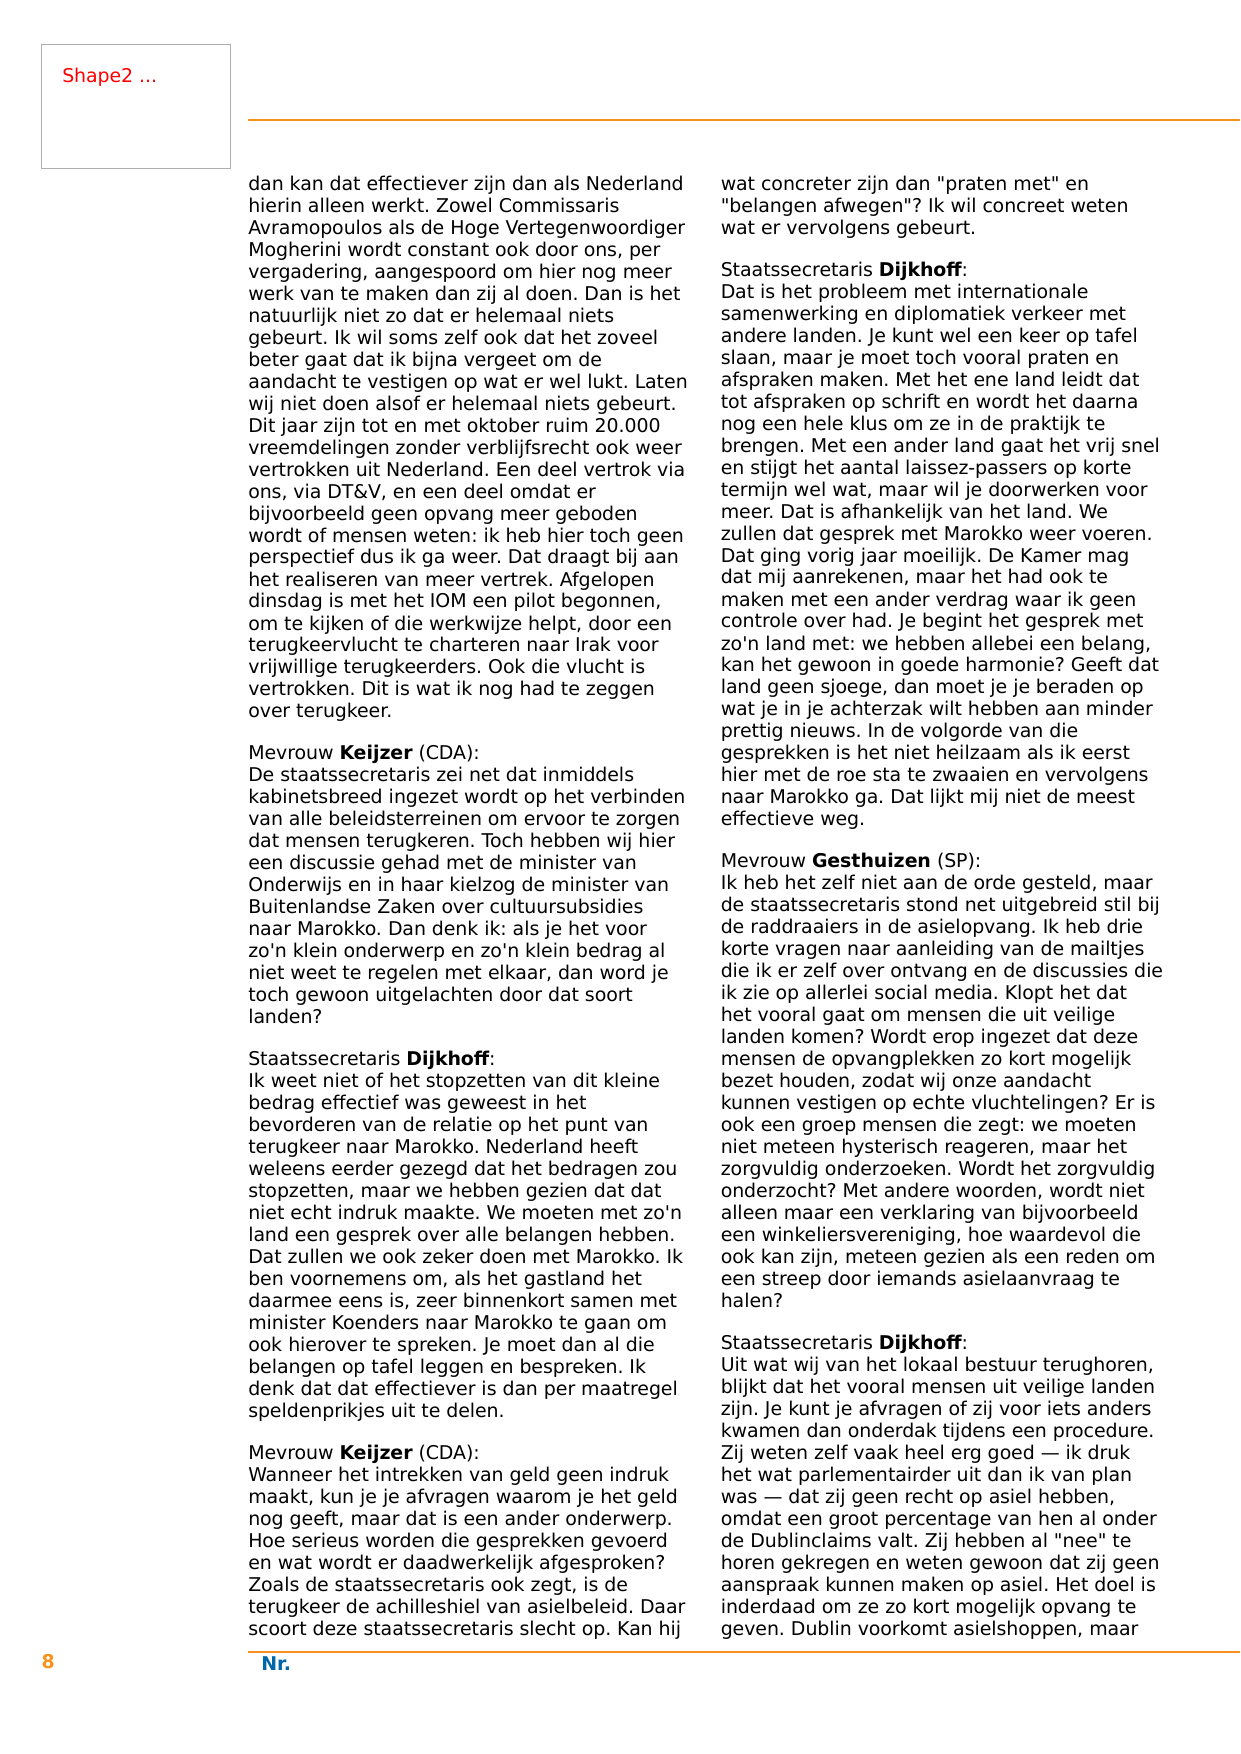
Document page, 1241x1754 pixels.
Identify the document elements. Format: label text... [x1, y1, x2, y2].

text Mevrouw Keijzer (CDA): [248, 1442, 691, 1464]
text dan kan dat effectiever zijn dan als Nederland hierin alleen werkt. Zowel Commissaris Avramopoulos als de Hoge Vertegenwoordiger Mogherini wordt constant ook door ons, per vergadering, aangespoord om hier nog meer werk van te maken dan zij al doen. Dan is het natuurlijk niet zo dat er helemaal niets gebeurt. Ik wil soms zelf ook dat het zoveel beter gaat dat ik bijna vergeet om de aandacht te vestigen op wat er wel lukt. Laten wij niet doen alsof er helemaal niets gebeurt. Dit jaar zijn tot en met oktober ruim 20.000 vreemdelingen zonder verblijfsrecht ook weer vertrokken uit Nederland. Een deel vertrok via ons, via DT&V, en een deel omdat er bijvoorbeeld geen opvang meer geboden wordt of mensen weten: ik heb hier toch geen perspectief dus ik ga weer. Dat draagt bij aan het realiseren van meer vertrek. Afgelopen dinsdag is met het IOM een pilot begonnen, om te kijken of die werkwijze helpt, door een terugkeervlucht te charteren naar Irak voor vrijwillige terugkeerders. Ook die vlucht is vertrokken. Dit is wat ik nog had te zeggen over terugkeer. [248, 173, 691, 722]
text Staatssecretaris Dijkhoff: [721, 1332, 1163, 1354]
text Wanneer het intrekken van geld geen indruk maakt, kun je je afvragen waarom je het geld nog geeft, maar dat is een ander onderwerp. Hoe serieus worden die gesprekken gevoerd en wat wordt er daadwerkelijk afgesproken? Zoals de staatssecretaris ook zegt, is de terugkeer de achilleshiel van asielbeleid. Daar scoort deze staatssecretaris slecht op. Kan hij [248, 1464, 691, 1639]
text Staatssecretaris Dijkhoff: [721, 259, 1163, 281]
text Staatssecretaris Dijkhoff: [248, 1048, 691, 1070]
text Mevrouw Keijzer (CDA): [248, 742, 691, 764]
text Ik heb het zelf niet aan de orde gesteld, maar de staatssecretaris stond net uitgebreid stil bij de raddraaiers in de asielopvang. Ik heb drie korte vragen naar aanleiding van de mailtjes die ik er zelf over ontvang en de discussies die ik zie op allerlei social media. Klopt het dat het vooral gaat om mensen die uit veilige landen komen? Wordt erop ingezet dat deze mensen de opvangplekken zo kort mogelijk bezet houden, zodat wij onze aandacht kunnen vestigen op echte vluchtelingen? Er is ook een groep mensen die zegt: we moeten niet meteen hysterisch reageren, maar het zorgvuldig onderzoeken. Wordt het zorgvuldig onderzocht? Met andere woorden, wordt niet alleen maar een verklaring van bijvoorbeeld een winkeliersvereniging, hoe waardevol die ook kan zijn, meteen gezien als een reden om een streep door iemands asielaanvraag te halen? [721, 872, 1163, 1312]
text Mevrouw Gesthuizen (SP): [721, 850, 1163, 872]
text Uit wat wij van het lokaal bestuur terughoren, blijkt dat het vooral mensen uit veilige landen zijn. Je kunt je afvragen of zij voor iets anders kwamen dan onderdak tijdens een procedure. Zij weten zelf vaak heel erg goed — ik druk het wat parlementairder uit dan ik van plan was — dat zij geen recht op asiel hebben, omdat een groot percentage van hen al onder de Dublinclaims valt. Zij hebben al "nee" te horen gekregen en weten gewoon dat zij geen aanspraak kunnen maken op asiel. Het doel is inderdaad om ze zo kort mogelijk opvang te geven. Dublin voorkomt asielshoppen, maar [721, 1354, 1163, 1639]
text wat concreter zijn dan "praten met" en "belangen afwegen"? Ik wil concreet weten wat er vervolgens gebeurt. [721, 173, 1163, 239]
text De staatssecretaris zei net dat inmiddels kabinetsbreed ingezet wordt op het verbinden van alle beleidsterreinen om ervoor te zorgen dat mensen terugkeren. Toch hebben wij hier een discussie gehad met de minister van Onderwijs en in haar kielzog de minister van Buitenlandse Zaken over cultuursubsidies naar Marokko. Dan denk ik: als je het voor zo'n klein onderwerp en zo'n klein bedrag al niet weet te regelen met elkaar, dan word je toch gewoon uitgelachten door dat soort landen? [248, 764, 691, 1028]
text Ik weet niet of het stopzetten van dit kleine bedrag effectief was geweest in het bevorderen van de relatie op het punt van terugkeer naar Marokko. Nederland heeft weleens eerder gezegd dat het bedragen zou stopzetten, maar we hebben gezien dat dat niet echt indruk maakte. We moeten met zo'n land een gesprek over alle belangen hebben. Dat zullen we ook zeker doen met Marokko. Ik ben voornemens om, als het gastland het daarmee eens is, zeer binnenkort samen met minister Koenders naar Marokko te gaan om ook hierover te spreken. Je moet dan al die belangen op tafel leggen en bespreken. Ik denk dat dat effectiever is dan per maatregel speldenprikjes uit te delen. [248, 1070, 691, 1422]
text Dat is het probleem met internationale samenwerking en diplomatiek verkeer met andere landen. Je kunt wel een keer op tafel slaan, maar je moet toch vooral praten en afspraken maken. Met het ene land leidt dat tot afspraken op schrift en wordt het daarna nog een hele klus om ze in de praktijk te brengen. Met een ander land gaat het vrij snel en stijgt het aantal laissez-passers op korte termijn wel wat, maar wil je doorwerken voor meer. Dat is afhankelijk van het land. We zullen dat gesprek met Marokko weer voeren. Dat ging vorig jaar moeilijk. De Kamer mag dat mij aanrekenen, maar het had ook te maken met een ander verdrag waar ik geen controle over had. Je begint het gesprek met zo'n land met: we hebben allebei een belang, kan het gewoon in goede harmonie? Geeft dat land geen sjoege, dan moet je je beraden op wat je in je achterzak wilt hebben aan minder prettig nieuws. In de volgorde van die gesprekken is het niet heilzaam als ik eerst hier met de roe sta te zwaaien en vervolgens naar Marokko ga. Dat lijkt mij niet de meest effectieve weg. [721, 281, 1163, 830]
